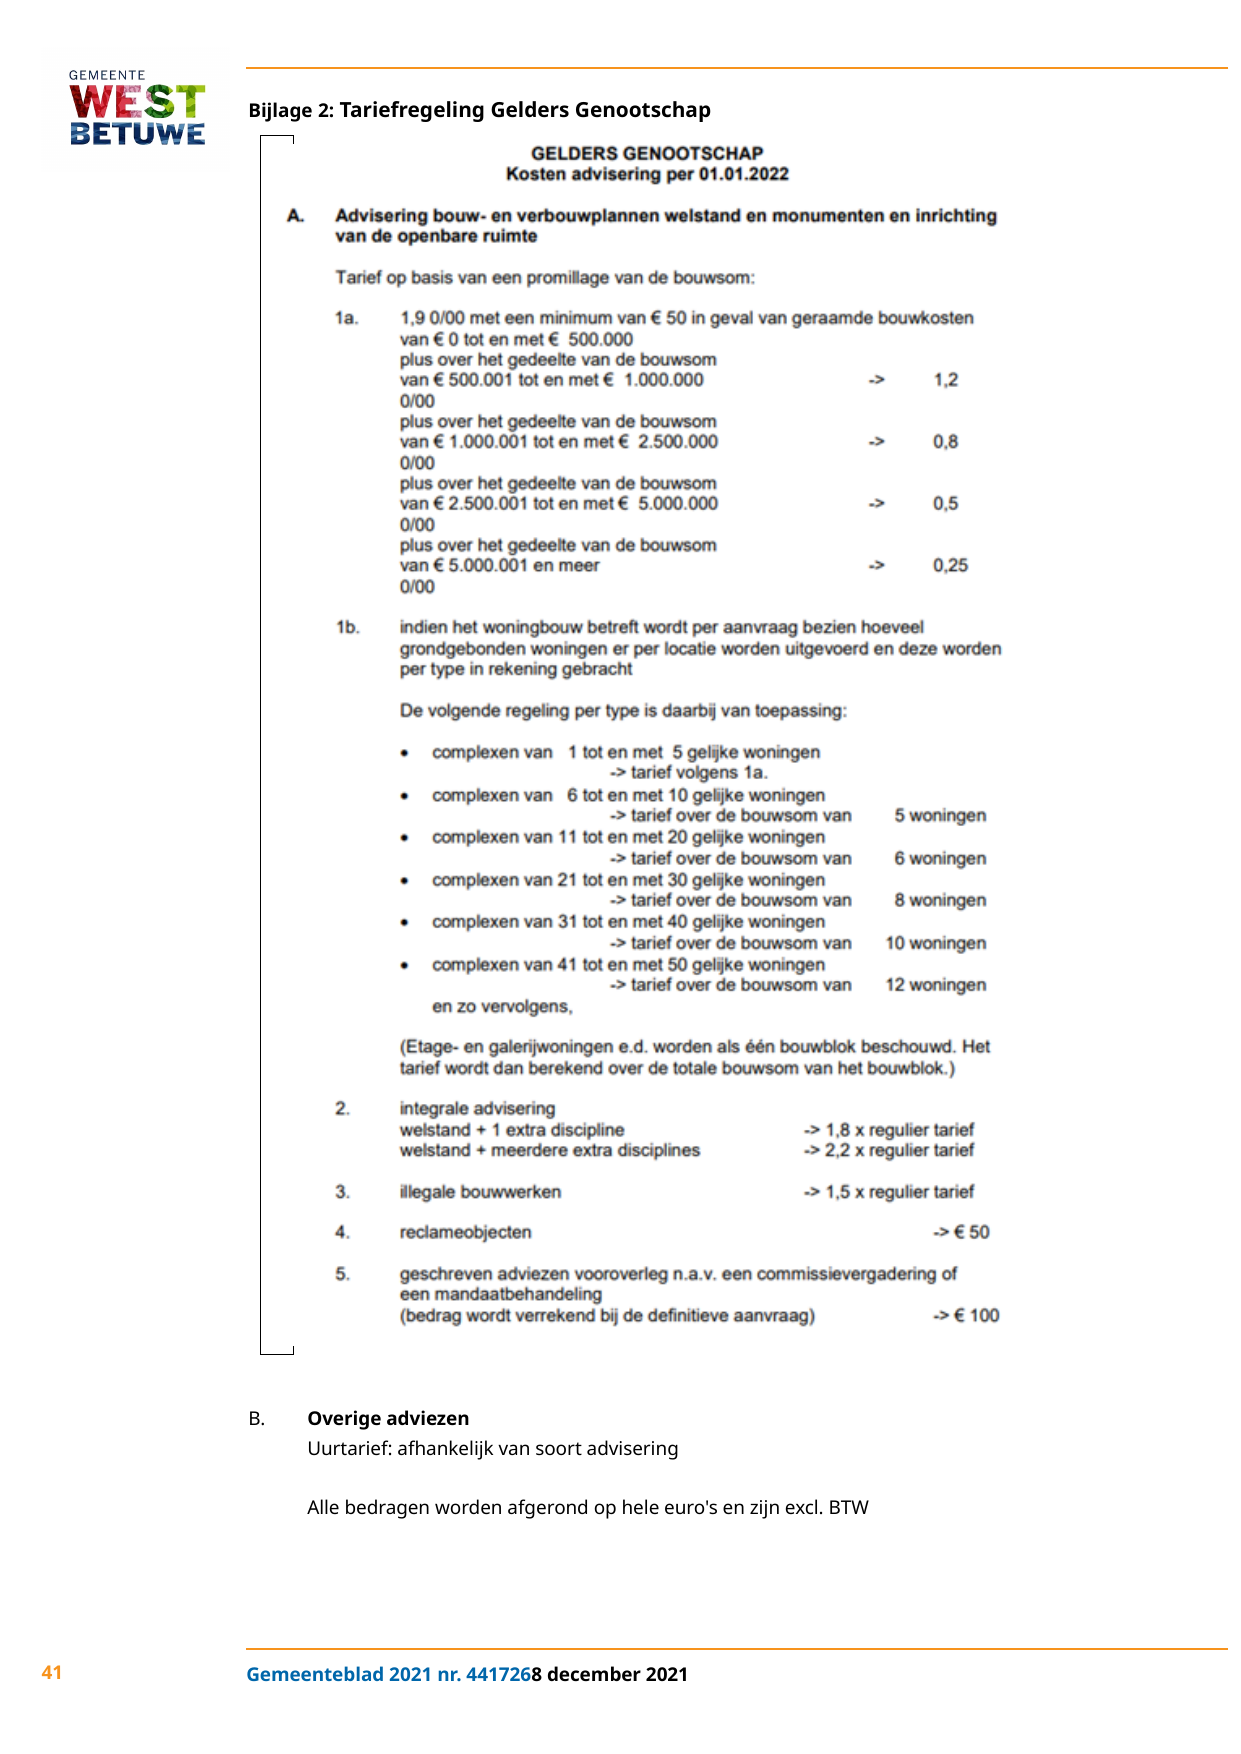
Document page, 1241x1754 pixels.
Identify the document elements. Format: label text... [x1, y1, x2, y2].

list Uurtarief: afhankelijk van soort advisering [248, 1435, 1152, 1461]
list Overige adviezen [248, 1405, 1152, 1431]
picture [268, 144, 1173, 1346]
list Alle bedragen worden afgerond op hele euro's en zijn excl. BTW [248, 1494, 1152, 1520]
picture [41, 47, 231, 172]
text Bijlage 2: Tariefregeling Gelders Genootschap [248, 95, 1152, 123]
